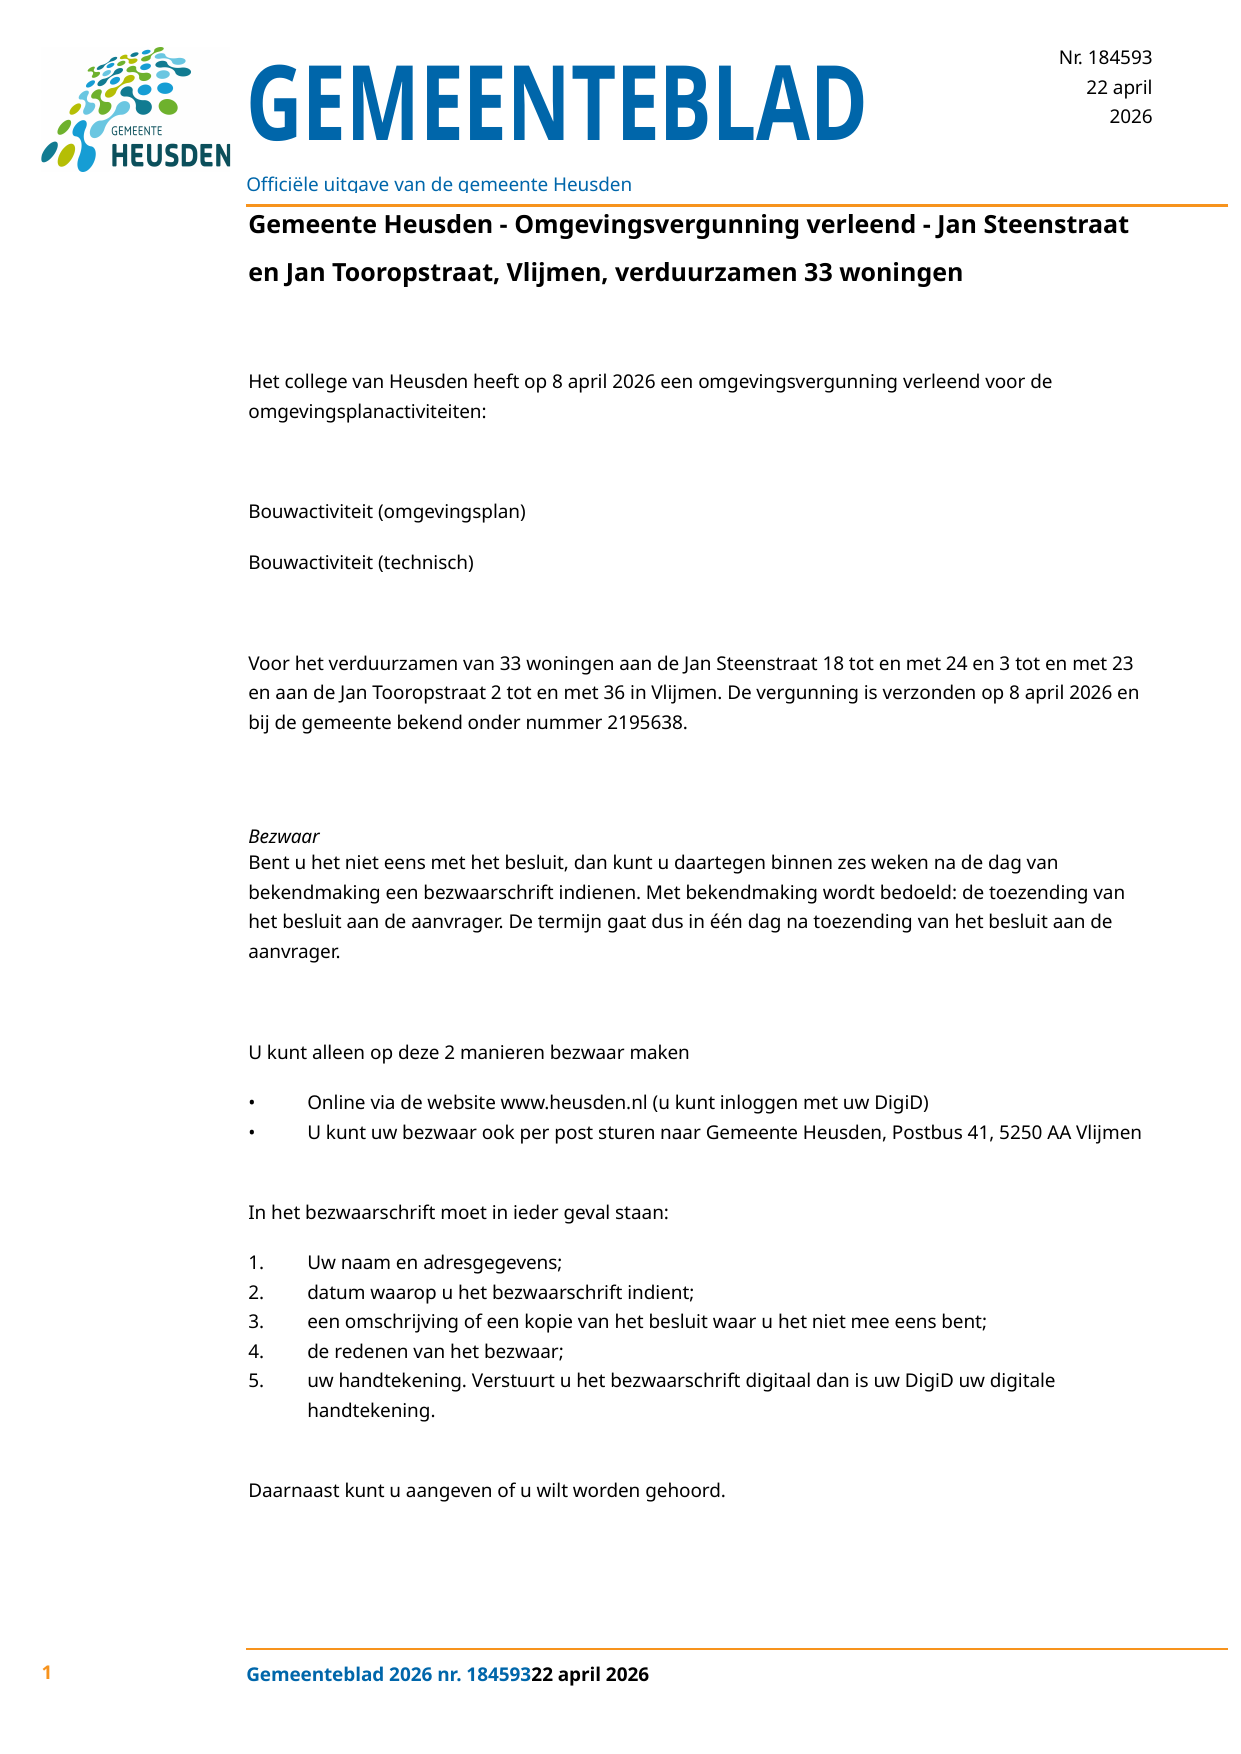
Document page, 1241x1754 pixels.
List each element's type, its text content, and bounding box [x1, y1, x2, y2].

picture [41, 47, 231, 172]
list een omschrijving of een kopie van het besluit waar u het niet mee eens bent; [248, 1308, 1152, 1334]
list uw handtekening. Verstuurt u het bezwaarschrift digitaal dan is uw DigiD uw digitale handtekening. [248, 1368, 1152, 1423]
text Voor het verduurzamen van 33 woningen aan de Jan Steenstraat 18 tot en met 24 en 3 tot en met 23 en aan de Jan Tooropstraat 2 tot en met 36 in Vlijmen. De vergunning is verzonden op 8 april 2026 en bij de gemeente bekend onder nummer 2195638. [248, 650, 1152, 735]
list Uw naam en adresgegevens; [248, 1249, 1152, 1275]
text Bent u het niet eens met het besluit, dan kunt u daartegen binnen zes weken na de dag van bekendmaking een bezwaarschrift indienen. Met bekendmaking wordt bedoeld: de toezending van het besluit aan de aanvrager. De termijn gaat dus in één dag na toezending van het besluit aan de aanvrager. [248, 849, 1152, 964]
text Bezwaar [248, 823, 1152, 849]
text Bouwactiviteit (omgevingsplan) [248, 499, 1152, 524]
list Online via de website www.heusden.nl (u kunt inloggen met uw DigiD) [248, 1089, 1152, 1115]
list U kunt uw bezwaar ook per post sturen naar Gemeente Heusden, Postbus 41, 5250 AA Vlijmen [248, 1119, 1152, 1144]
list de redenen van het bezwaar; [248, 1338, 1152, 1364]
text Daarnaast kunt u aangeven of u wilt worden gehoord. [248, 1477, 1152, 1503]
list datum waarop u het bezwaarschrift indient; [248, 1279, 1152, 1304]
text In het bezwaarschrift moet in ieder geval staan: [248, 1199, 1152, 1224]
text Het college van Heusden heeft op 8 april 2026 een omgevingsvergunning verleend voor de omgevingsplanactiviteiten: [248, 368, 1152, 424]
text Gemeente Heusden - Omgevingsvergunning verleend - Jan Steenstraat en Jan Tooropstraat, Vlijmen, verduurzamen 33 woningen [248, 207, 1152, 288]
text Bouwactiviteit (technisch) [248, 549, 1152, 575]
text U kunt alleen op deze 2 manieren bezwaar maken [248, 1039, 1152, 1064]
